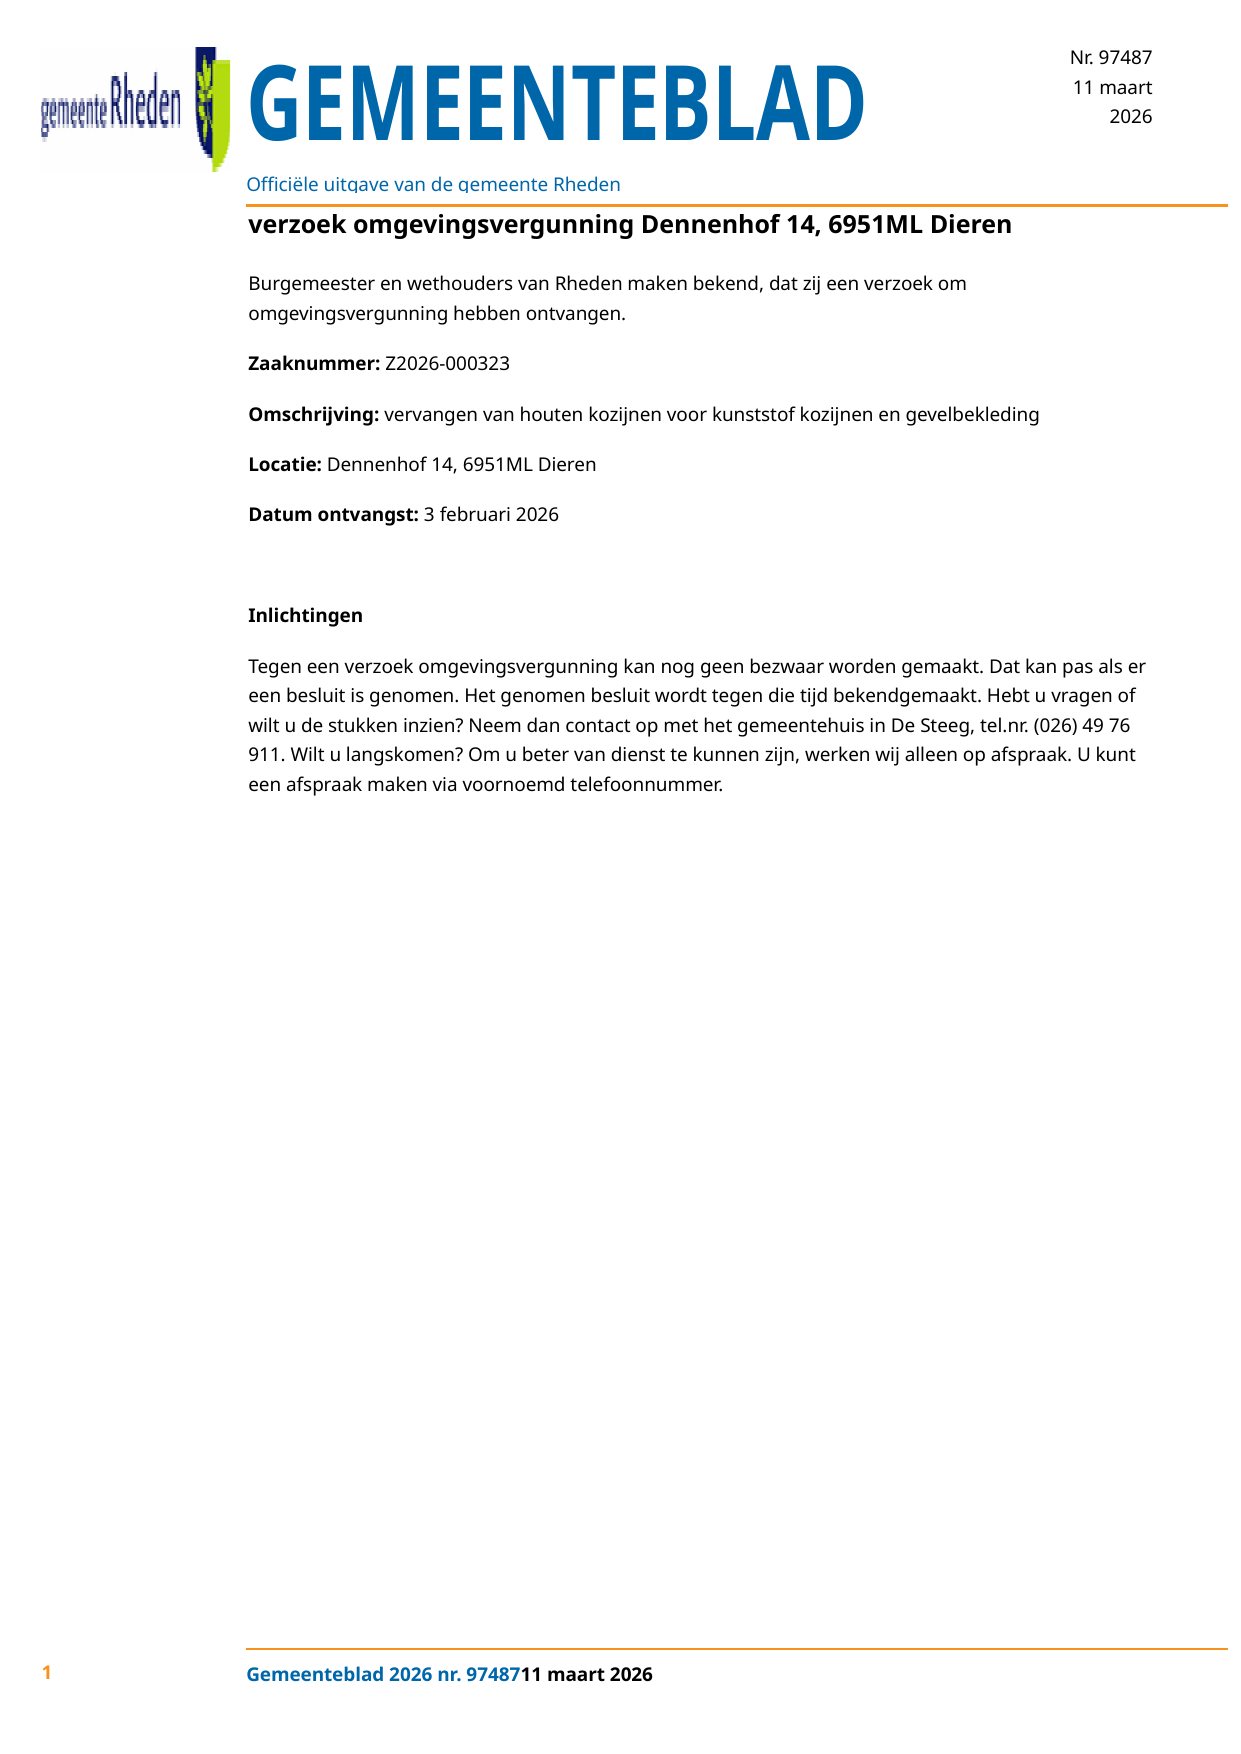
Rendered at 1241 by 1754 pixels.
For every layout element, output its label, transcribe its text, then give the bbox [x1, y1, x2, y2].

text Omschrijving: vervangen van houten kozijnen voor kunststof kozijnen en gevelbekleding [248, 401, 1152, 426]
text verzoek omgevingsvergunning Dennenhof 14, 6951ML Dieren [248, 207, 1152, 241]
text Zaaknummer: Z2026-000323 [248, 350, 1152, 376]
text Tegen een verzoek omgevingsvergunning kan nog geen bezwaar worden gemaakt. Dat kan pas als er een besluit is genomen. Het genomen besluit wordt tegen die tijd bekendgemaakt. Hebt u vragen of wilt u de stukken inzien? Neem dan contact op met het gemeentehuis in De Steeg, tel.nr. (026) 49 76 911. Wilt u langskomen? Om u beter van dienst te kunnen zijn, werken wij alleen op afspraak. U kunt een afspraak maken via voornoemd telefoonnummer. [248, 653, 1152, 797]
text Inlichtingen [248, 602, 1152, 628]
text Datum ontvangst: 3 februari 2026 [248, 502, 1152, 527]
text Locatie: Dennenhof 14, 6951ML Dieren [248, 451, 1152, 477]
text Burgemeester en wethouders van Rheden maken bekend, dat zij een verzoek om omgevingsvergunning hebben ontvangen. [248, 270, 1152, 326]
picture [41, 47, 231, 172]
